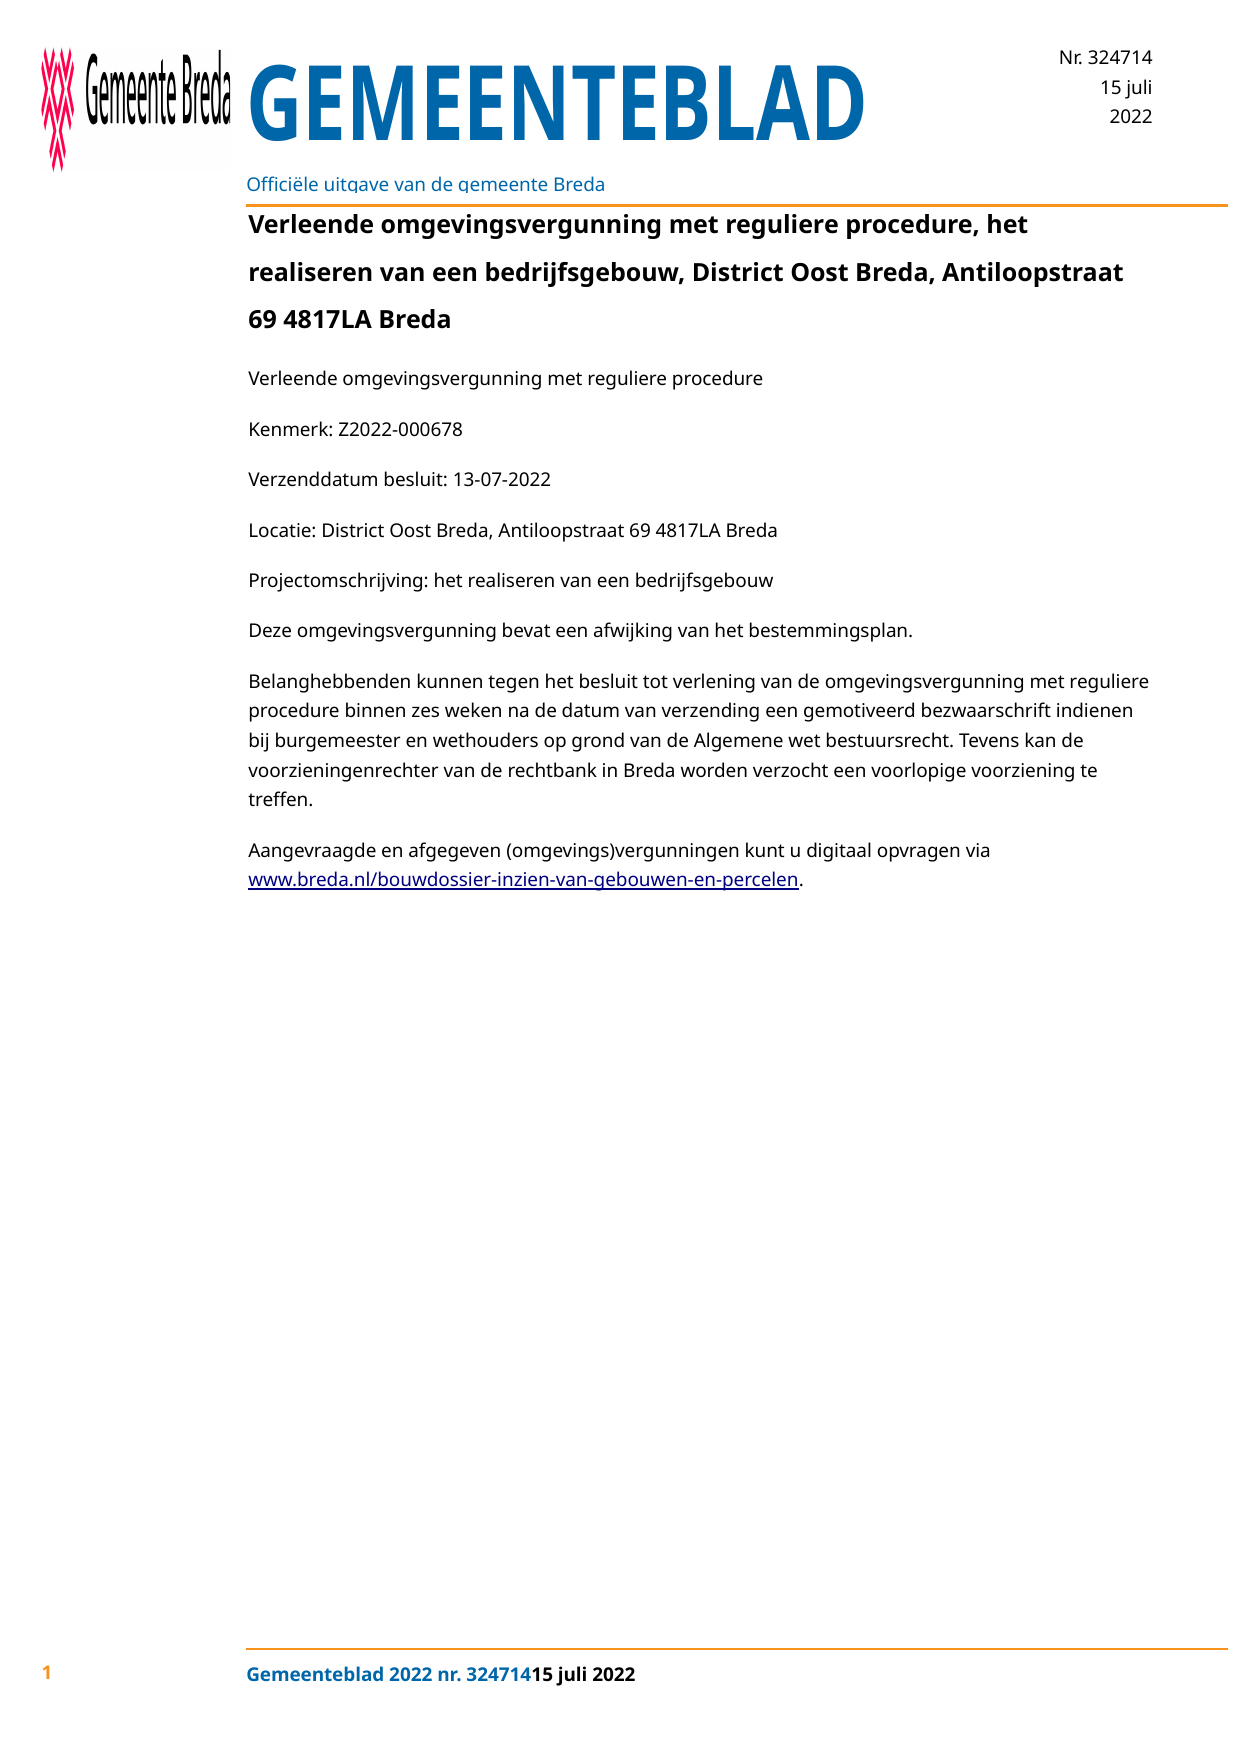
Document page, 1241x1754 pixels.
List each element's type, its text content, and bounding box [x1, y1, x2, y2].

text Belanghebbenden kunnen tegen het besluit tot verlening van de omgevingsvergunning met reguliere procedure binnen zes weken na de datum van verzending een gemotiveerd bezwaarschrift indienen bij burgemeester en wethouders op grond van de Algemene wet bestuursrecht. Tevens kan de voorzieningenrechter van de rechtbank in Breda worden verzocht een voorlopige voorziening te treffen. [248, 668, 1152, 812]
text Aangevraagde en afgegeven (omgevings)vergunningen kunt u digitaal opvragen via www.breda.nl/bouwdossier-inzien-van-gebouwen-en-percelen. [248, 837, 1152, 892]
text Deze omgevingsvergunning bevat een afwijking van het bestemmingsplan. [248, 618, 1152, 643]
text Kenmerk: Z2022-000678 [248, 416, 1152, 442]
text Locatie: District Oost Breda, Antiloopstraat 69 4817LA Breda [248, 517, 1152, 542]
text Projectomschrijving: het realiseren van een bedrijfsgebouw [248, 567, 1152, 593]
picture [41, 47, 231, 172]
text Verleende omgevingsvergunning met reguliere procedure, het realiseren van een bedrijfsgebouw, District Oost Breda, Antiloopstraat 69 4817LA Breda [248, 207, 1152, 336]
text Verzenddatum besluit: 13-07-2022 [248, 466, 1152, 492]
text Verleende omgevingsvergunning met reguliere procedure [248, 366, 1152, 391]
